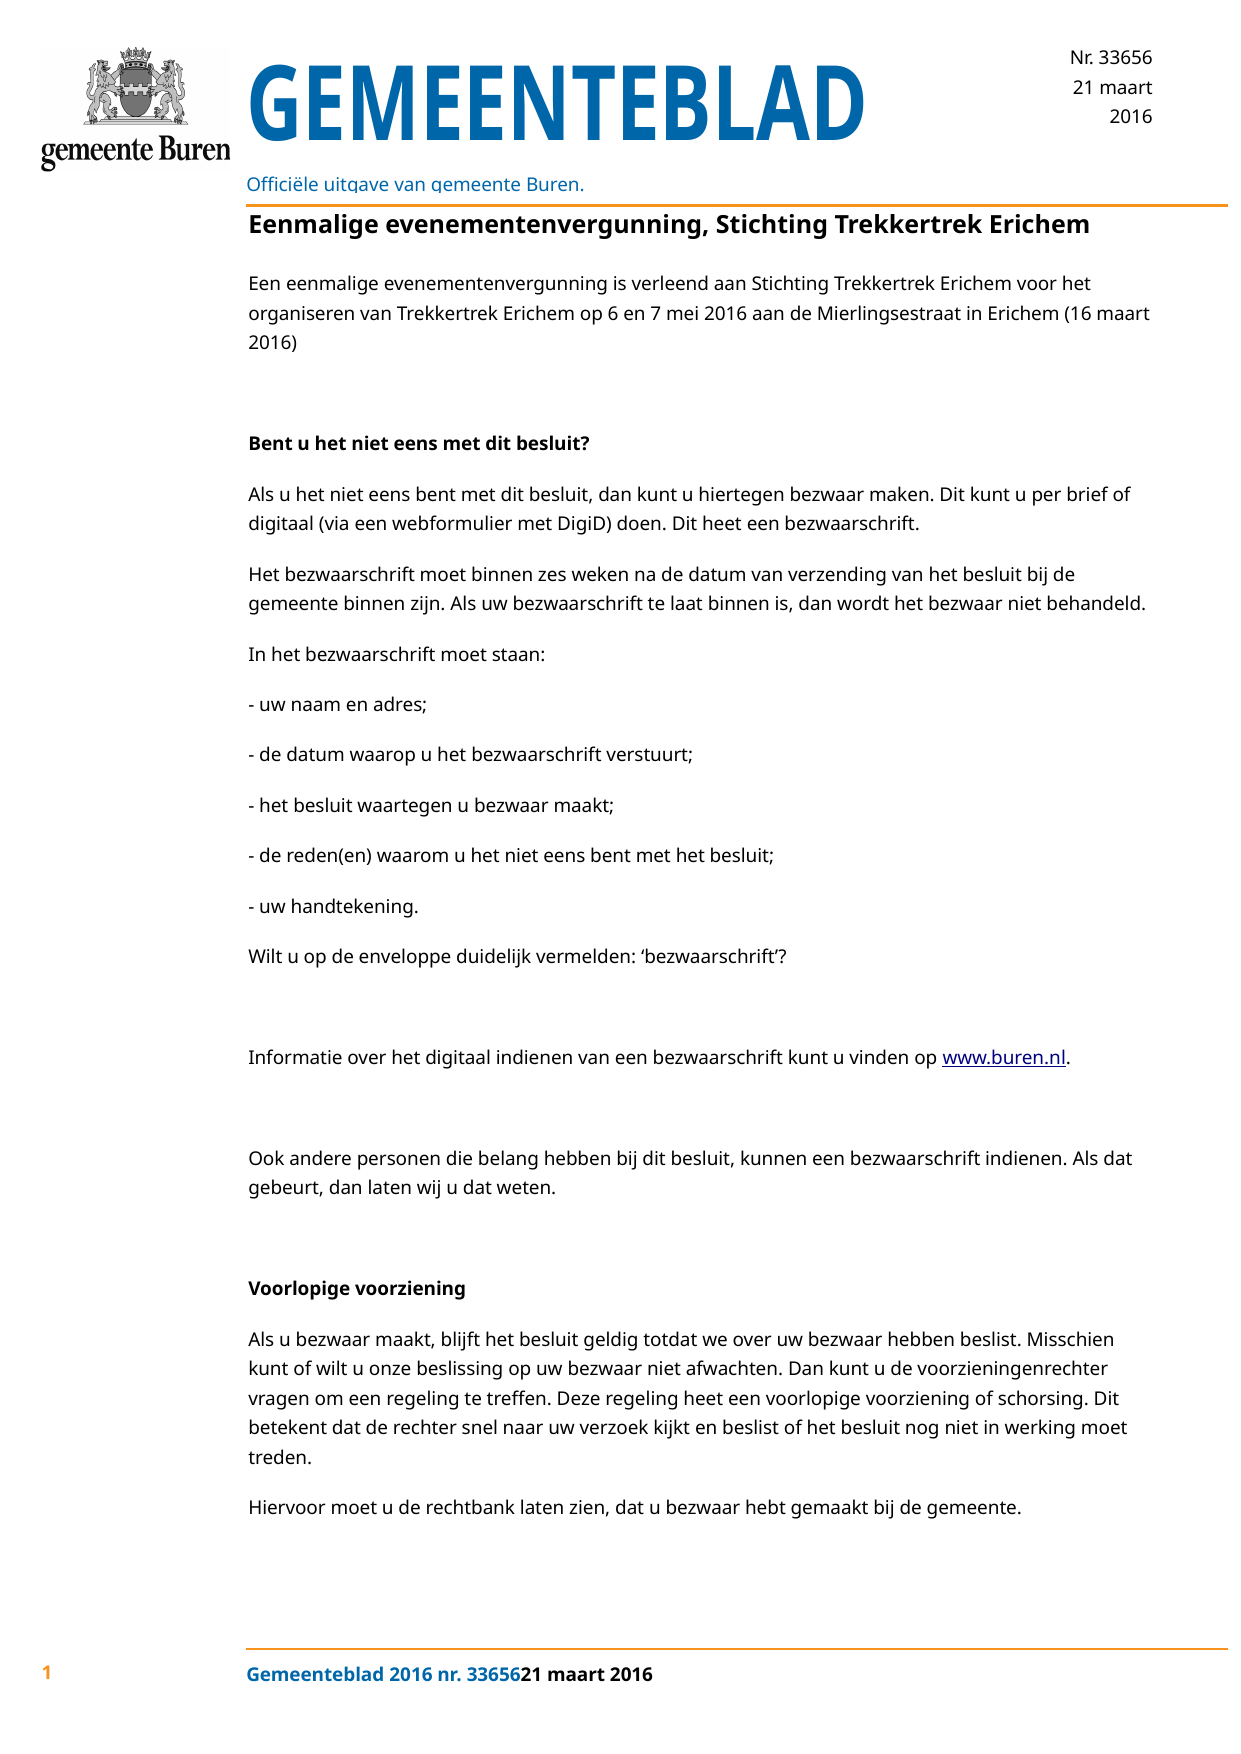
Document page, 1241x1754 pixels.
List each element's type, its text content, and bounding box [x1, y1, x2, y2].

text - de reden(en) waarom u het niet eens bent met het besluit; [248, 842, 1152, 868]
text In het bezwaarschrift moet staan: [248, 641, 1152, 666]
text Bent u het niet eens met dit besluit? [248, 430, 1152, 456]
text - de datum waarop u het bezwaarschrift verstuurt; [248, 742, 1152, 767]
text Informatie over het digitaal indienen van een bezwaarschrift kunt u vinden op www.buren.nl. [248, 1044, 1152, 1070]
text Voorlopige voorziening [248, 1275, 1152, 1301]
text Ook andere personen die belang hebben bij dit besluit, kunnen een bezwaarschrift indienen. Als dat gebeurt, dan laten wij u dat weten. [248, 1145, 1152, 1200]
text Wilt u op de enveloppe duidelijk vermelden: ‘bezwaarschrift’? [248, 943, 1152, 969]
text - uw naam en adres; [248, 691, 1152, 717]
text Als u bezwaar maakt, blijft het besluit geldig totdat we over uw bezwaar hebben beslist. Misschien kunt of wilt u onze beslissing op uw bezwaar niet afwachten. Dan kunt u de voorzieningenrechter vragen om een regeling te treffen. Deze regeling heet een voorlopige voorziening of schorsing. Dit betekent dat de rechter snel naar uw verzoek kijkt en beslist of het besluit nog niet in werking moet treden. [248, 1326, 1152, 1470]
text Een eenmalige evenementenvergunning is verleend aan Stichting Trekkertrek Erichem voor het organiseren van Trekkertrek Erichem op 6 en 7 mei 2016 aan de Mierlingsestraat in Erichem (16 maart 2016) [248, 270, 1152, 355]
text Als u het niet eens bent met dit besluit, dan kunt u hiertegen bezwaar maken. Dit kunt u per brief of digitaal (via een webformulier met DigiD) doen. Dit heet een bezwaarschrift. [248, 481, 1152, 536]
picture [41, 47, 231, 172]
text Eenmalige evenementenvergunning, Stichting Trekkertrek Erichem [248, 207, 1152, 241]
text Het bezwaarschrift moet binnen zes weken na de datum van verzending van het besluit bij de gemeente binnen zijn. Als uw bezwaarschrift te laat binnen is, dan wordt het bezwaar niet behandeld. [248, 561, 1152, 616]
text - uw handtekening. [248, 893, 1152, 918]
text Hiervoor moet u de rechtbank laten zien, dat u bezwaar hebt gemaakt bij de gemeente. [248, 1494, 1152, 1520]
text - het besluit waartegen u bezwaar maakt; [248, 792, 1152, 818]
